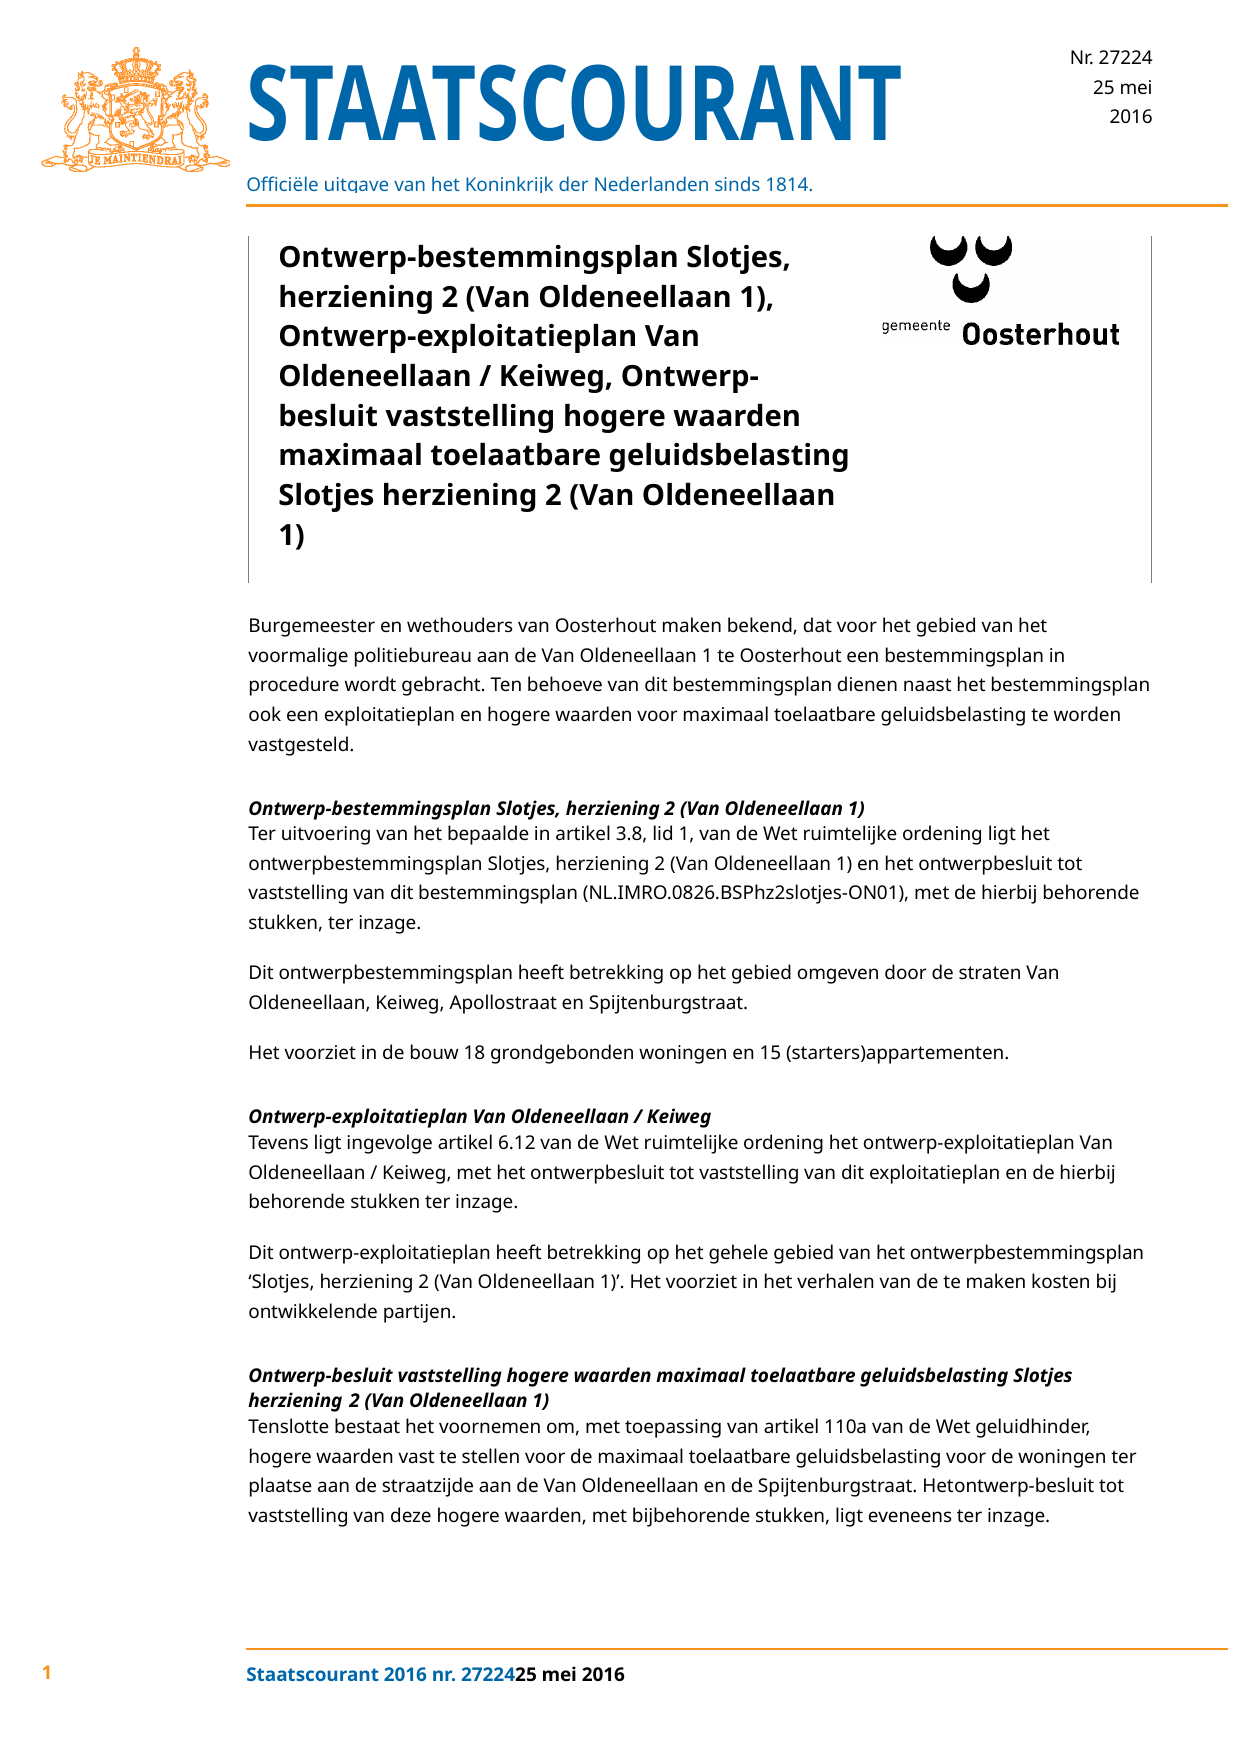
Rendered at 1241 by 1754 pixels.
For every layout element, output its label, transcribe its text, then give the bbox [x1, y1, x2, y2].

text Dit ontwerp-exploitatieplan heeft betrekking op het gehele gebied van het ontwerpbestemmingsplan ‘Slotjes, herziening 2 (Van Oldeneellaan 1)’. Het voorziet in het verhalen van de te maken kosten bij ontwikkelende partijen. [248, 1239, 1152, 1324]
table_header [850, 236, 1151, 583]
text Het voorziet in de bouw 18 grondgebonden woningen en 15 (starters)appartementen. [248, 1039, 1152, 1065]
text Ter uitvoering van het bepaalde in artikel 3.8, lid 1, van de Wet ruimtelijke ordening ligt het ontwerpbestemmingsplan Slotjes, herziening 2 (Van Oldeneellaan 1) en het ontwerpbesluit tot vaststelling van dit bestemmingsplan (NL.IMRO.0826.BSPhz2slotjes-ON01), met de hierbij behorende stukken, ter inzage. [248, 820, 1152, 935]
text Tenslotte bestaat het voornemen om, met toepassing van artikel 110a van de Wet geluidhinder, hogere waarden vast te stellen voor de maximaal toelaatbare geluidsbelasting voor de woningen ter plaatse aan de straatzijde aan de Van Oldeneellaan en de Spijtenburgstraat. Hetontwerp-besluit tot vaststelling van deze hogere waarden, met bijbehorende stukken, ligt eveneens ter inzage. [248, 1413, 1152, 1528]
picture [882, 236, 1119, 345]
table_header Ontwerp-bestemmingsplan Slotjes, herziening 2 (Van Oldeneellaan 1), Ontwerp-exploitatieplan Van Oldeneellaan / Keiweg, Ontwerp-besluit vaststelling hogere waarden maximaal toelaatbare geluidsbelasting Slotjes herziening 2 (Van Oldeneellaan 1) [249, 236, 850, 583]
text Tevens ligt ingevolge artikel 6.12 van de Wet ruimtelijke ordening het ontwerp-exploitatieplan Van Oldeneellaan / Keiweg, met het ontwerpbesluit tot vaststelling van dit exploitatieplan en de hierbij behorende stukken ter inzage. [248, 1129, 1152, 1214]
text Ontwerp-besluit vaststelling hogere waarden maximaal toelaatbare geluidsbelasting Slotjes herziening 2 (Van Oldeneellaan 1) [248, 1362, 1152, 1413]
text Dit ontwerpbestemmingsplan heeft betrekking op het gebied omgeven door de straten Van Oldeneellaan, Keiweg, Apollostraat en Spijtenburgstraat. [248, 959, 1152, 1015]
text Ontwerp-exploitatieplan Van Oldeneellaan / Keiweg [248, 1103, 1152, 1129]
text Burgemeester en wethouders van Oosterhout maken bekend, dat voor het gebied van het voormalige politiebureau aan de Van Oldeneellaan 1 te Oosterhout een bestemmingsplan in procedure wordt gebracht. Ten behoeve van dit bestemmingsplan dienen naast het bestemmingsplan ook een exploitatieplan en hogere waarden voor maximaal toelaatbare geluidsbelasting te worden vastgesteld. [248, 612, 1152, 756]
picture [41, 47, 231, 172]
text Ontwerp-bestemmingsplan Slotjes, herziening 2 (Van Oldeneellaan 1) [248, 795, 1152, 820]
